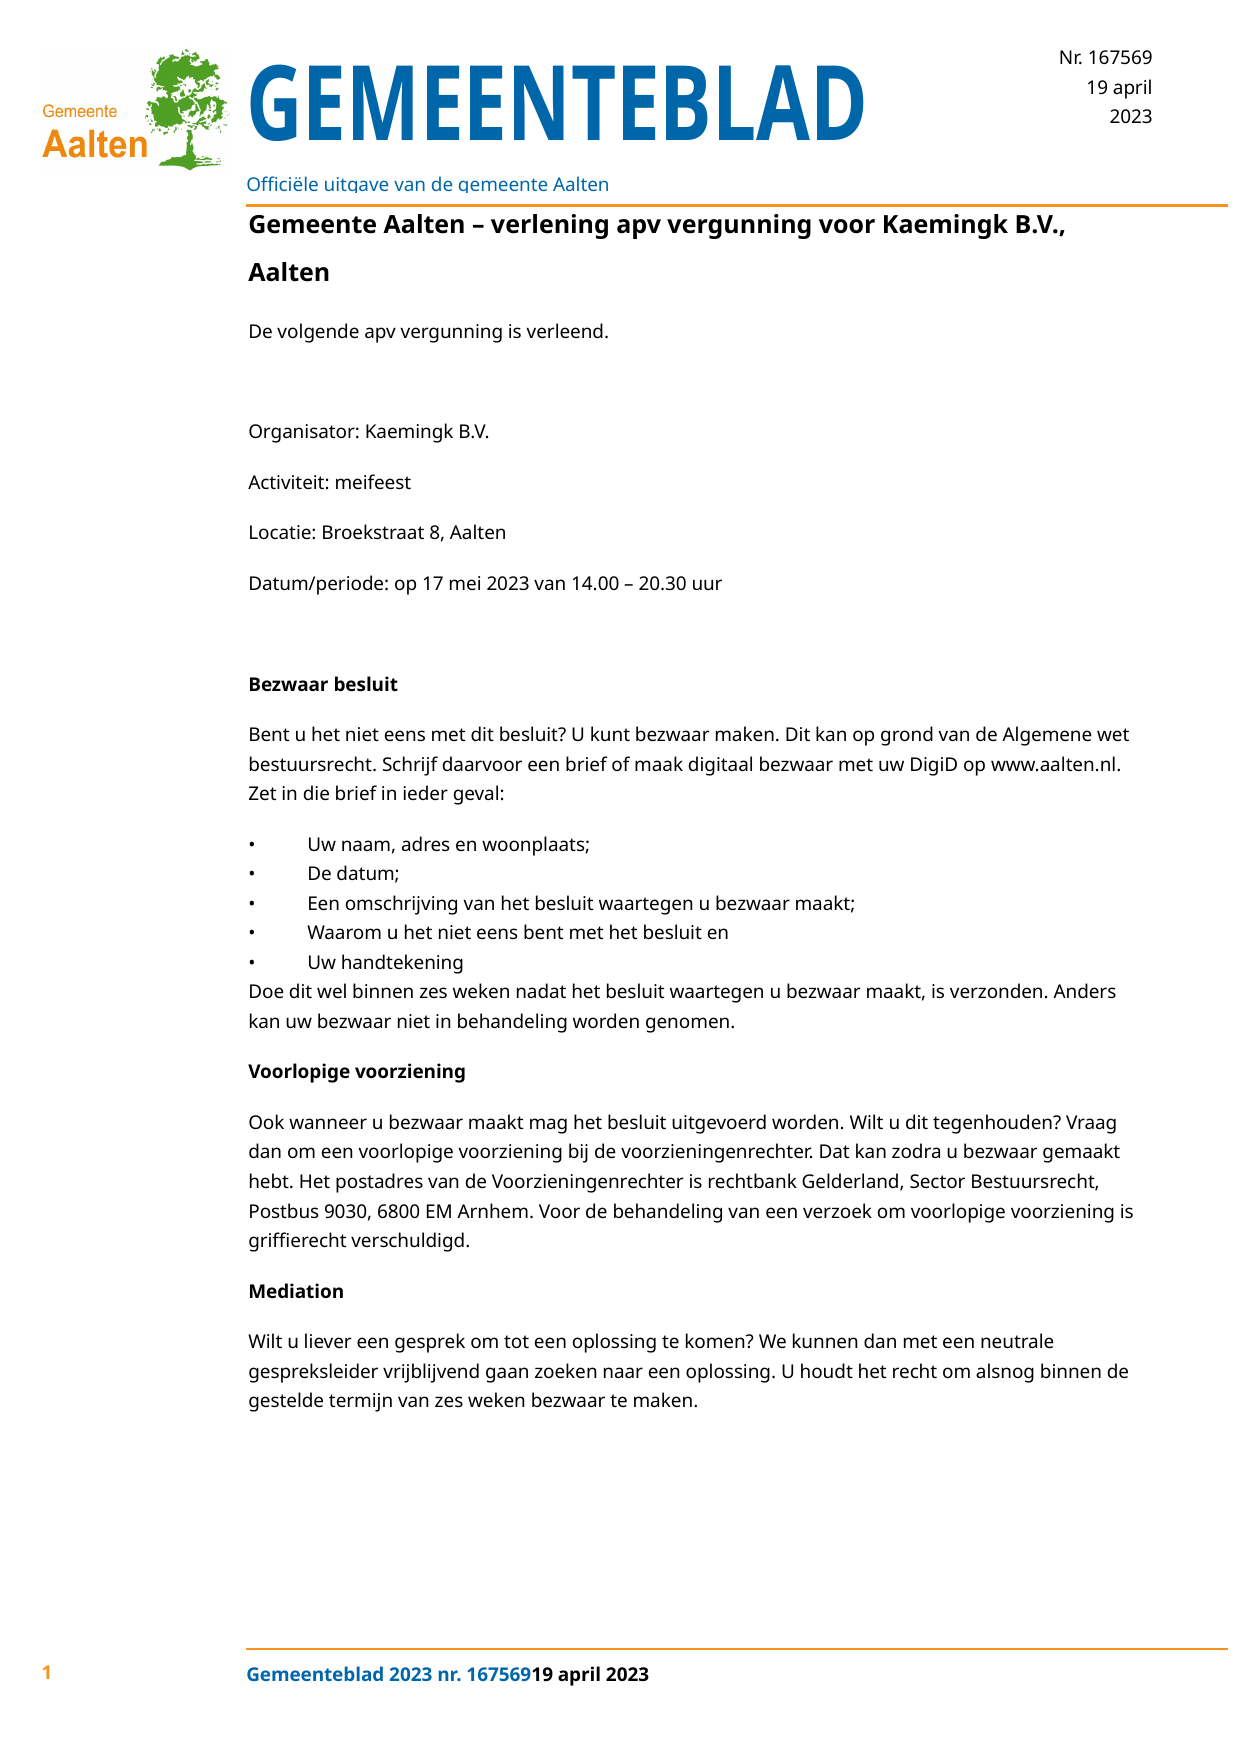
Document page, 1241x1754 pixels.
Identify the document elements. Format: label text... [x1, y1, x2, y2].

text Wilt u liever een gesprek om tot een oplossing te komen? We kunnen dan met een neutrale gespreksleider vrijblijvend gaan zoeken naar een oplossing. U houdt het recht om alsnog binnen de gestelde termijn van zes weken bezwaar te maken. [248, 1328, 1152, 1413]
text Bezwaar besluit [248, 671, 1152, 697]
text Activiteit: meifeest [248, 469, 1152, 495]
text Gemeente Aalten – verlening apv vergunning voor Kaemingk B.V., Aalten [248, 207, 1152, 288]
text Doe dit wel binnen zes weken nadat het besluit waartegen u bezwaar maakt, is verzonden. Anders kan uw bezwaar niet in behandeling worden genomen. [248, 979, 1152, 1034]
text Datum/periode: op 17 mei 2023 van 14.00 – 20.30 uur [248, 570, 1152, 596]
picture [41, 47, 231, 172]
list Uw naam, adres en woonplaats; [248, 831, 1152, 857]
text Mediation [248, 1278, 1152, 1304]
text Organisator: Kaemingk B.V. [248, 419, 1152, 444]
text Ook wanneer u bezwaar maakt mag het besluit uitgevoerd worden. Wilt u dit tegenhouden? Vraag dan om een voorlopige voorziening bij de voorzieningenrechter. Dat kan zodra u bezwaar gemaakt hebt. Het postadres van de Voorzieningenrechter is rechtbank Gelderland, Sector Bestuursrecht, Postbus 9030, 6800 EM Arnhem. Voor de behandeling van een verzoek om voorlopige voorziening is griffierecht verschuldigd. [248, 1109, 1152, 1253]
list Een omschrijving van het besluit waartegen u bezwaar maakt; [248, 890, 1152, 916]
text Voorlopige voorziening [248, 1059, 1152, 1084]
text Bent u het niet eens met dit besluit? U kunt bezwaar maken. Dit kan op grond van de Algemene wet bestuursrecht. Schrijf daarvoor een brief of maak digitaal bezwaar met uw DigiD op www.aalten.nl. Zet in die brief in ieder geval: [248, 721, 1152, 806]
list De datum; [248, 860, 1152, 886]
text De volgende apv vergunning is verleend. [248, 318, 1152, 344]
list Uw handtekening [248, 949, 1152, 975]
list Waarom u het niet eens bent met het besluit en [248, 919, 1152, 945]
text Locatie: Broekstraat 8, Aalten [248, 519, 1152, 545]
